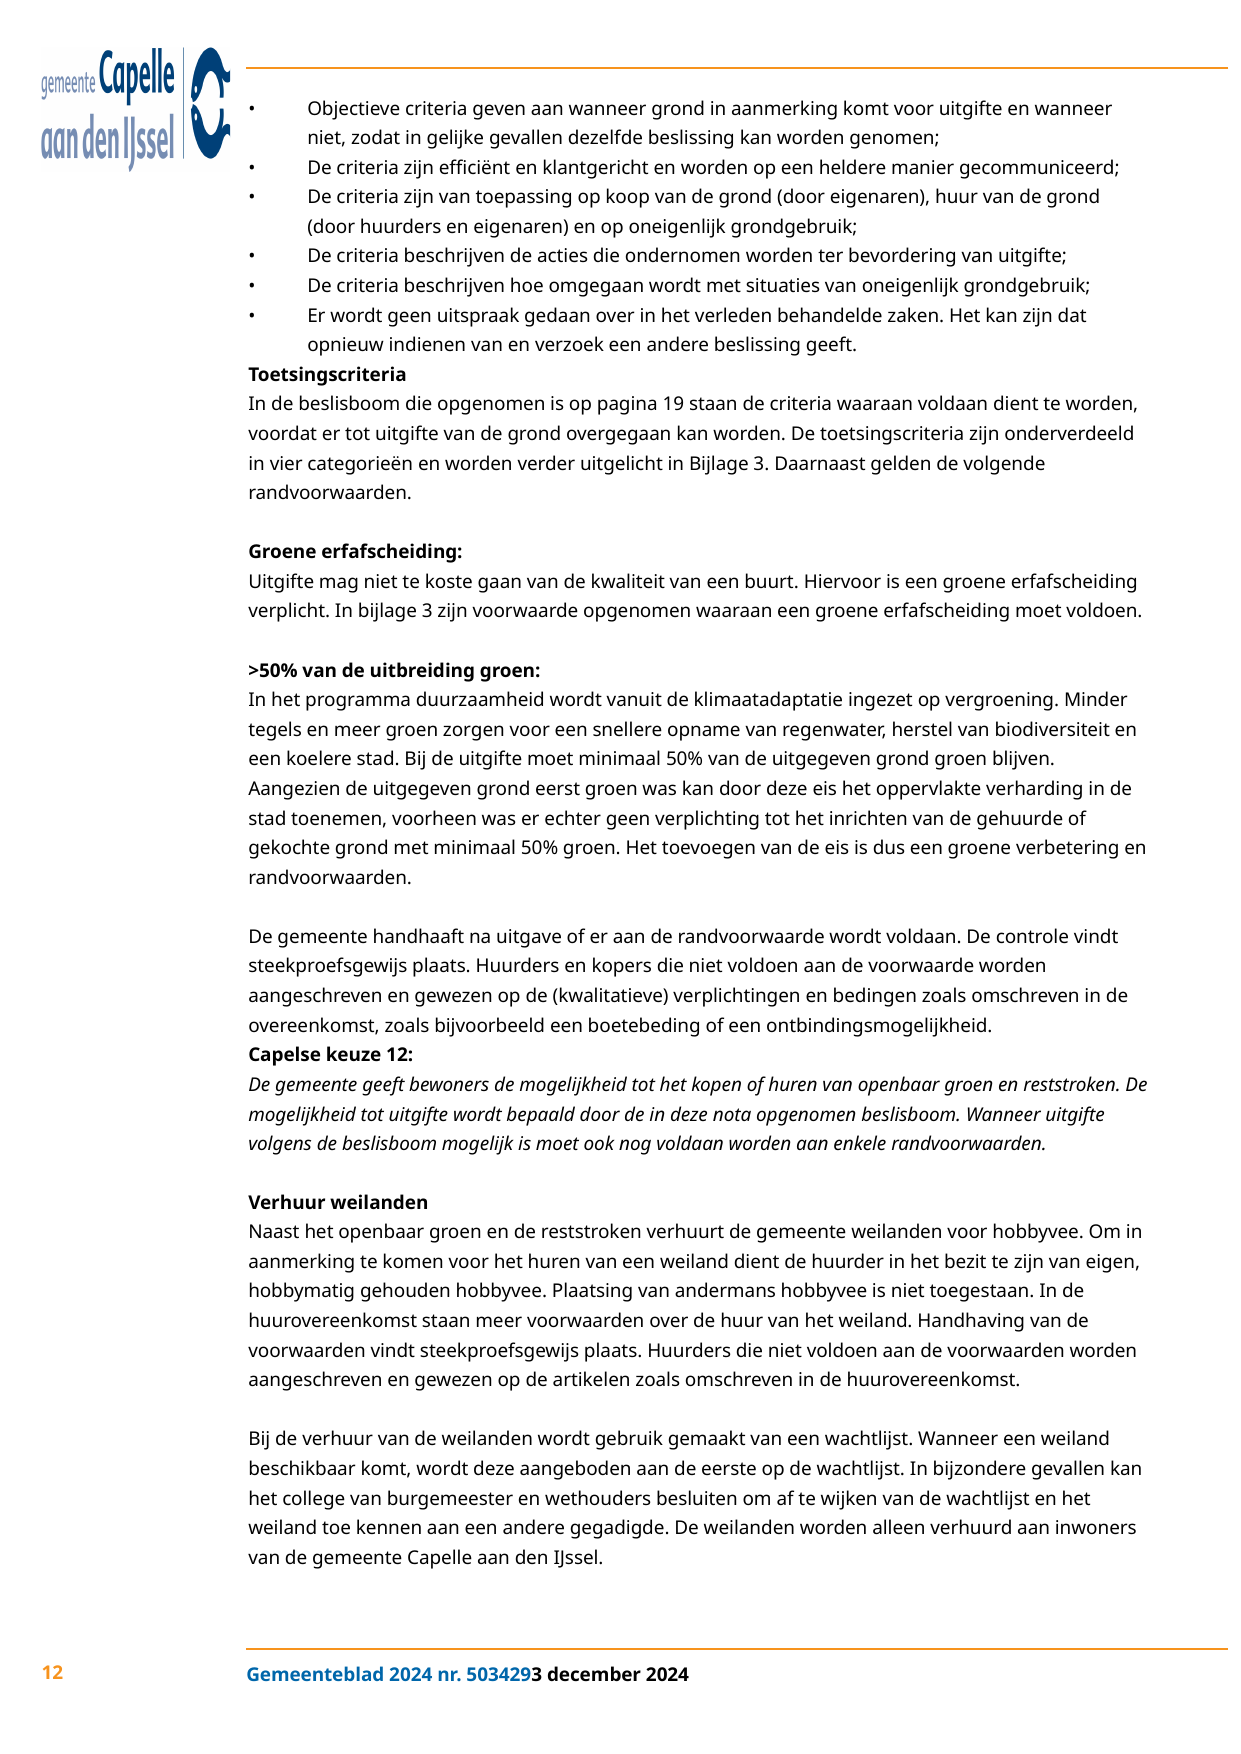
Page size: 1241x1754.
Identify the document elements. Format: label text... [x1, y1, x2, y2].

list De criteria beschrijven hoe omgegaan wordt met situaties van oneigenlijk grondgebruik; [248, 272, 1152, 298]
text Verhuur weilanden [248, 1189, 1152, 1214]
text Naast het openbaar groen en de reststroken verhuurt de gemeente weilanden voor hobbyvee. Om in aanmerking te komen voor het huren van een weiland dient de huurder in het bezit te zijn van eigen, hobbymatig gehouden hobbyvee. Plaatsing van andermans hobbyvee is niet toegestaan. In de huurovereenkomst staan meer voorwaarden over de huur van het weiland. Handhaving van de voorwaarden vindt steekproefsgewijs plaats. Huurders die niet voldoen aan de voorwaarden worden aangeschreven en gewezen op de artikelen zoals omschreven in de huurovereenkomst. [248, 1218, 1152, 1392]
text De gemeente handhaaft na uitgave of er aan de randvoorwaarde wordt voldaan. De controle vindt steekproefsgewijs plaats. Huurders en kopers die niet voldoen aan de voorwaarde worden aangeschreven en gewezen op de (kwalitatieve) verplichtingen en bedingen zoals omschreven in de overeenkomst, zoals bijvoorbeeld een boetebeding of een ontbindingsmogelijkheid. [248, 923, 1152, 1038]
list Er wordt geen uitspraak gedaan over in het verleden behandelde zaken. Het kan zijn dat opnieuw indienen van en verzoek een andere beslissing geeft. [248, 302, 1152, 357]
text In het programma duurzaamheid wordt vanuit de klimaatadaptatie ingezet op vergroening. Minder tegels en meer groen zorgen voor een snellere opname van regenwater, herstel van biodiversiteit en een koelere stad. Bij de uitgifte moet minimaal 50% van de uitgegeven grond groen blijven. Aangezien de uitgegeven grond eerst groen was kan door deze eis het oppervlakte verharding in de stad toenemen, voorheen was er echter geen verplichting tot het inrichten van de gehuurde of gekochte grond met minimaal 50% groen. Het toevoegen van de eis is dus een groene verbetering en randvoorwaarden. [248, 686, 1152, 890]
table_header Capelse keuze 12: De gemeente geeft bewoners de mogelijkheid tot het kopen of huren van openbaar groen en reststroken. De mogelijkheid tot uitgifte wordt bepaald door de in deze nota opgenomen beslisboom. Wanneer uitgifte volgens de beslisboom mogelijk is moet ook nog voldaan worden aan enkele randvoorwaarden. [248, 1042, 1152, 1156]
list De criteria beschrijven de acties die ondernomen worden ter bevordering van uitgifte; [248, 243, 1152, 268]
list De criteria zijn efficiënt en klantgericht en worden op een heldere manier gecommuniceerd; [248, 154, 1152, 180]
text Bij de verhuur van de weilanden wordt gebruik gemaakt van een wachtlijst. Wanneer een weiland beschikbaar komt, wordt deze aangeboden aan de eerste op de wachtlijst. In bijzondere gevallen kan het college van burgemeester en wethouders besluiten om af te wijken van de wachtlijst en het weiland toe kennen aan een andere gegadigde. De weilanden worden alleen verhuurd aan inwoners van de gemeente Capelle aan den IJssel. [248, 1426, 1152, 1569]
text In de beslisboom die opgenomen is op pagina 19 staan de criteria waaraan voldaan dient te worden, voordat er tot uitgifte van de grond overgegaan kan worden. De toetsingscriteria zijn onderverdeeld in vier categorieën en worden verder uitgelicht in Bijlage 3. Daarnaast gelden de volgende randvoorwaarden. [248, 391, 1152, 505]
text Groene erfafscheiding: [248, 538, 1152, 564]
text Uitgifte mag niet te koste gaan van de kwaliteit van een buurt. Hiervoor is een groene erfafscheiding verplicht. In bijlage 3 zijn voorwaarde opgenomen waaraan een groene erfafscheiding moet voldoen. [248, 568, 1152, 623]
list De criteria zijn van toepassing op koop van de grond (door eigenaren), huur van de grond (door huurders en eigenaren) en op oneigenlijk grondgebruik; [248, 183, 1152, 239]
list Objectieve criteria geven aan wanneer grond in aanmerking komt voor uitgifte en wanneer niet, zodat in gelijke gevallen dezelfde beslissing kan worden genomen; [248, 95, 1152, 150]
picture [41, 47, 231, 172]
text Toetsingscriteria [248, 361, 1152, 387]
text >50% van de uitbreiding groen: [248, 657, 1152, 683]
